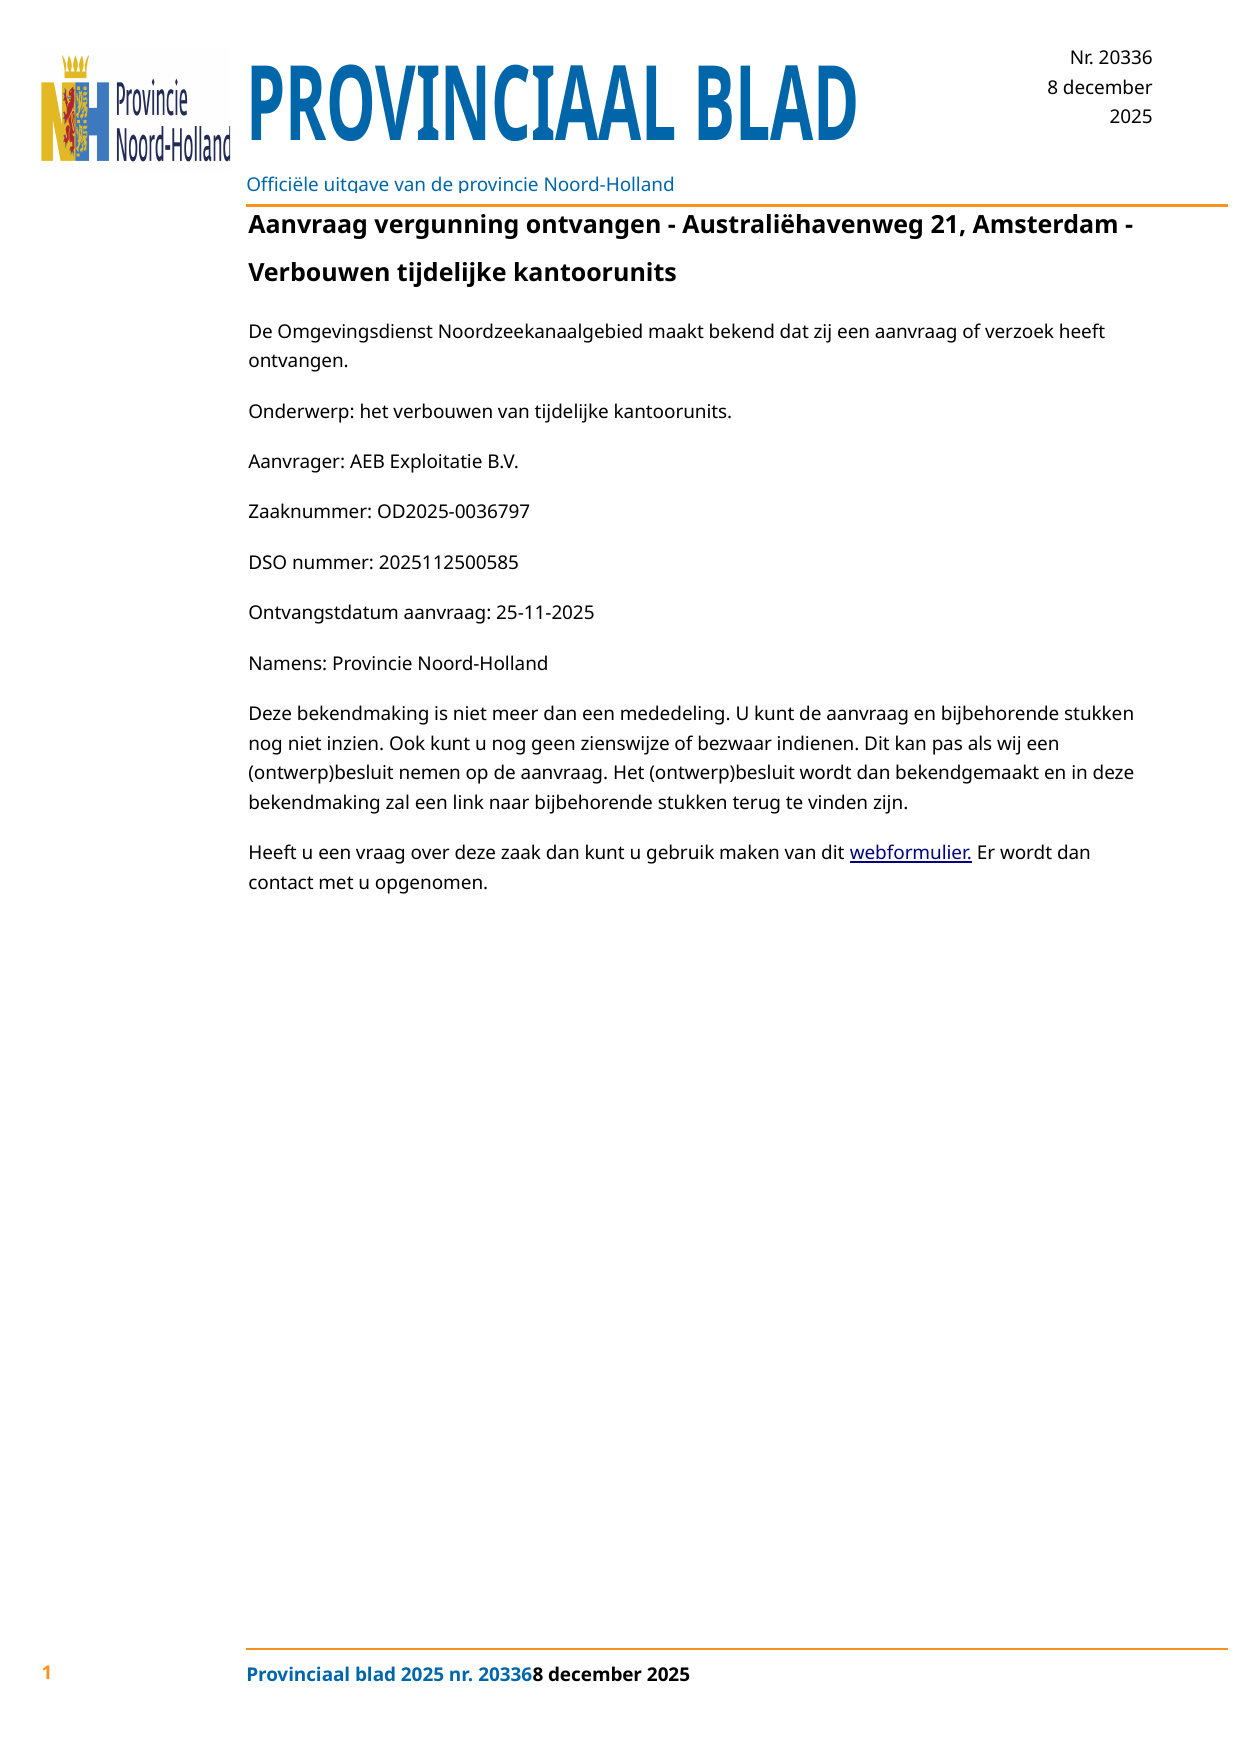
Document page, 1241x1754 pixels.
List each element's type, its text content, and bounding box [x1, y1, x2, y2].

text Namens: Provincie Noord-Holland [248, 650, 1152, 676]
picture [41, 47, 231, 172]
text Aanvraag vergunning ontvangen - Australiëhavenweg 21, Amsterdam - Verbouwen tijdelijke kantoorunits [248, 207, 1152, 288]
text Aanvrager: AEB Exploitatie B.V. [248, 448, 1152, 474]
text Deze bekendmaking is niet meer dan een mededeling. U kunt de aanvraag en bijbehorende stukken nog niet inzien. Ook kunt u nog geen zienswijze of bezwaar indienen. Dit kan pas als wij een (ontwerp)besluit nemen op de aanvraag. Het (ontwerp)besluit wordt dan bekendgemaakt en in deze bekendmaking zal een link naar bijbehorende stukken terug te vinden zijn. [248, 700, 1152, 815]
text DSO nummer: 2025112500585 [248, 549, 1152, 575]
text Heeft u een vraag over deze zaak dan kunt u gebruik maken van dit webformulier. Er wordt dan contact met u opgenomen. [248, 839, 1152, 895]
text Zaaknummer: OD2025-0036797 [248, 499, 1152, 524]
text De Omgevingsdienst Noordzeekanaalgebied maakt bekend dat zij een aanvraag of verzoek heeft ontvangen. [248, 318, 1152, 373]
text Ontvangstdatum aanvraag: 25-11-2025 [248, 599, 1152, 625]
text Onderwerp: het verbouwen van tijdelijke kantoorunits. [248, 398, 1152, 424]
